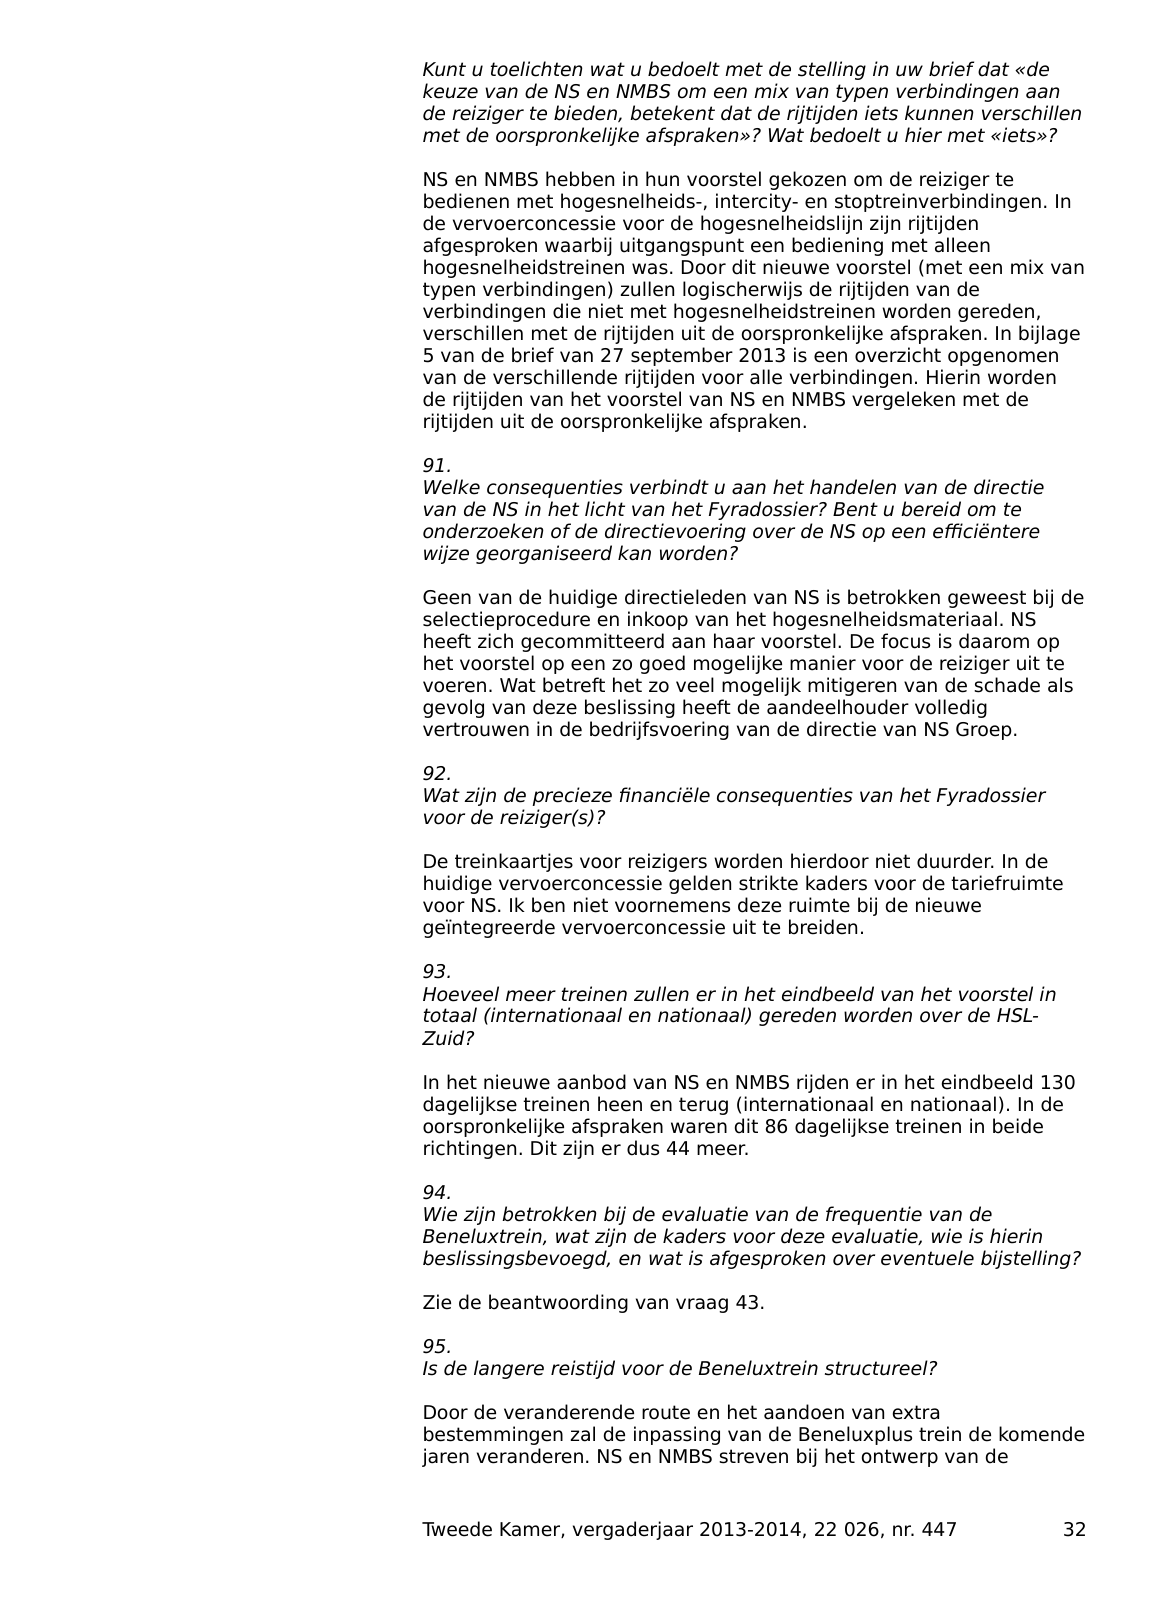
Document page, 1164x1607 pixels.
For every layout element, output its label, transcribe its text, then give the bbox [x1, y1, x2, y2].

text 94. [422, 1182, 1087, 1204]
text Zie de beantwoording van vraag 43. [422, 1292, 1087, 1314]
text Kunt u toelichten wat u bedoelt met de stelling in uw brief dat «de keuze van de NS en NMBS om een mix van typen verbindingen aan de reiziger te bieden, betekent dat de rijtijden iets kunnen verschillen met de oorspronkelijke afspraken»? Wat bedoelt u hier met «iets»? [422, 59, 1087, 147]
text Wat zijn de precieze financiële consequenties van het Fyradossier voor de reiziger(s)? [422, 785, 1087, 829]
text Geen van de huidige directieleden van NS is betrokken geweest bij de selectieprocedure en inkoop van het hogesnelheidsmateriaal. NS heeft zich gecommitteerd aan haar voorstel. De focus is daarom op het voorstel op een zo goed mogelijke manier voor de reiziger uit te voeren. Wat betreft het zo veel mogelijk mitigeren van de schade als gevolg van deze beslissing heeft de aandeelhouder volledig vertrouwen in de bedrijfsvoering van de directie van NS Groep. [422, 587, 1087, 741]
text 95. [422, 1336, 1087, 1358]
text Is de langere reistijd voor de Beneluxtrein structureel? [422, 1358, 1087, 1380]
text Wie zijn betrokken bij de evaluatie van de frequentie van de Beneluxtrein, wat zijn de kaders voor deze evaluatie, wie is hierin beslissingsbevoegd, en wat is afgesproken over eventuele bijstelling? [422, 1204, 1087, 1269]
text In het nieuwe aanbod van NS en NMBS rijden er in het eindbeeld 130 dagelijkse treinen heen en terug (internationaal en nationaal). In de oorspronkelijke afspraken waren dit 86 dagelijkse treinen in beide richtingen. Dit zijn er dus 44 meer. [422, 1072, 1087, 1159]
text Door de veranderende route en het aandoen van extra bestemmingen zal de inpassing van de Beneluxplus trein de komende jaren veranderen. NS en NMBS streven bij het ontwerp van de [422, 1402, 1087, 1468]
text NS en NMBS hebben in hun voorstel gekozen om de reiziger te bedienen met hogesnelheids-, intercity- en stoptreinverbindingen. In de vervoerconcessie voor de hogesnelheidslijn zijn rijtijden afgesproken waarbij uitgangspunt een bediening met alleen hogesnelheidstreinen was. Door dit nieuwe voorstel (met een mix van typen verbindingen) zullen logischerwijs de rijtijden van de verbindingen die niet met hogesnelheidstreinen worden gereden, verschillen met de rijtijden uit de oorspronkelijke afspraken. In bijlage 5 van de brief van 27 september 2013 is een overzicht opgenomen van de verschillende rijtijden voor alle verbindingen. Hierin worden de rijtijden van het voorstel van NS en NMBS vergeleken met de rijtijden uit de oorspronkelijke afspraken. [422, 169, 1087, 433]
text Welke consequenties verbindt u aan het handelen van de directie van de NS in het licht van het Fyradossier? Bent u bereid om te onderzoeken of de directievoering over de NS op een efficiëntere wijze georganiseerd kan worden? [422, 477, 1087, 565]
text De treinkaartjes voor reizigers worden hierdoor niet duurder. In de huidige vervoerconcessie gelden strikte kaders voor de tariefruimte voor NS. Ik ben niet voornemens deze ruimte bij de nieuwe geïntegreerde vervoerconcessie uit te breiden. [422, 851, 1087, 939]
text 93. [422, 961, 1087, 983]
text 92. [422, 763, 1087, 785]
text Hoeveel meer treinen zullen er in het eindbeeld van het voorstel in totaal (internationaal en nationaal) gereden worden over de HSL-Zuid? [422, 983, 1087, 1049]
text 91. [422, 455, 1087, 477]
